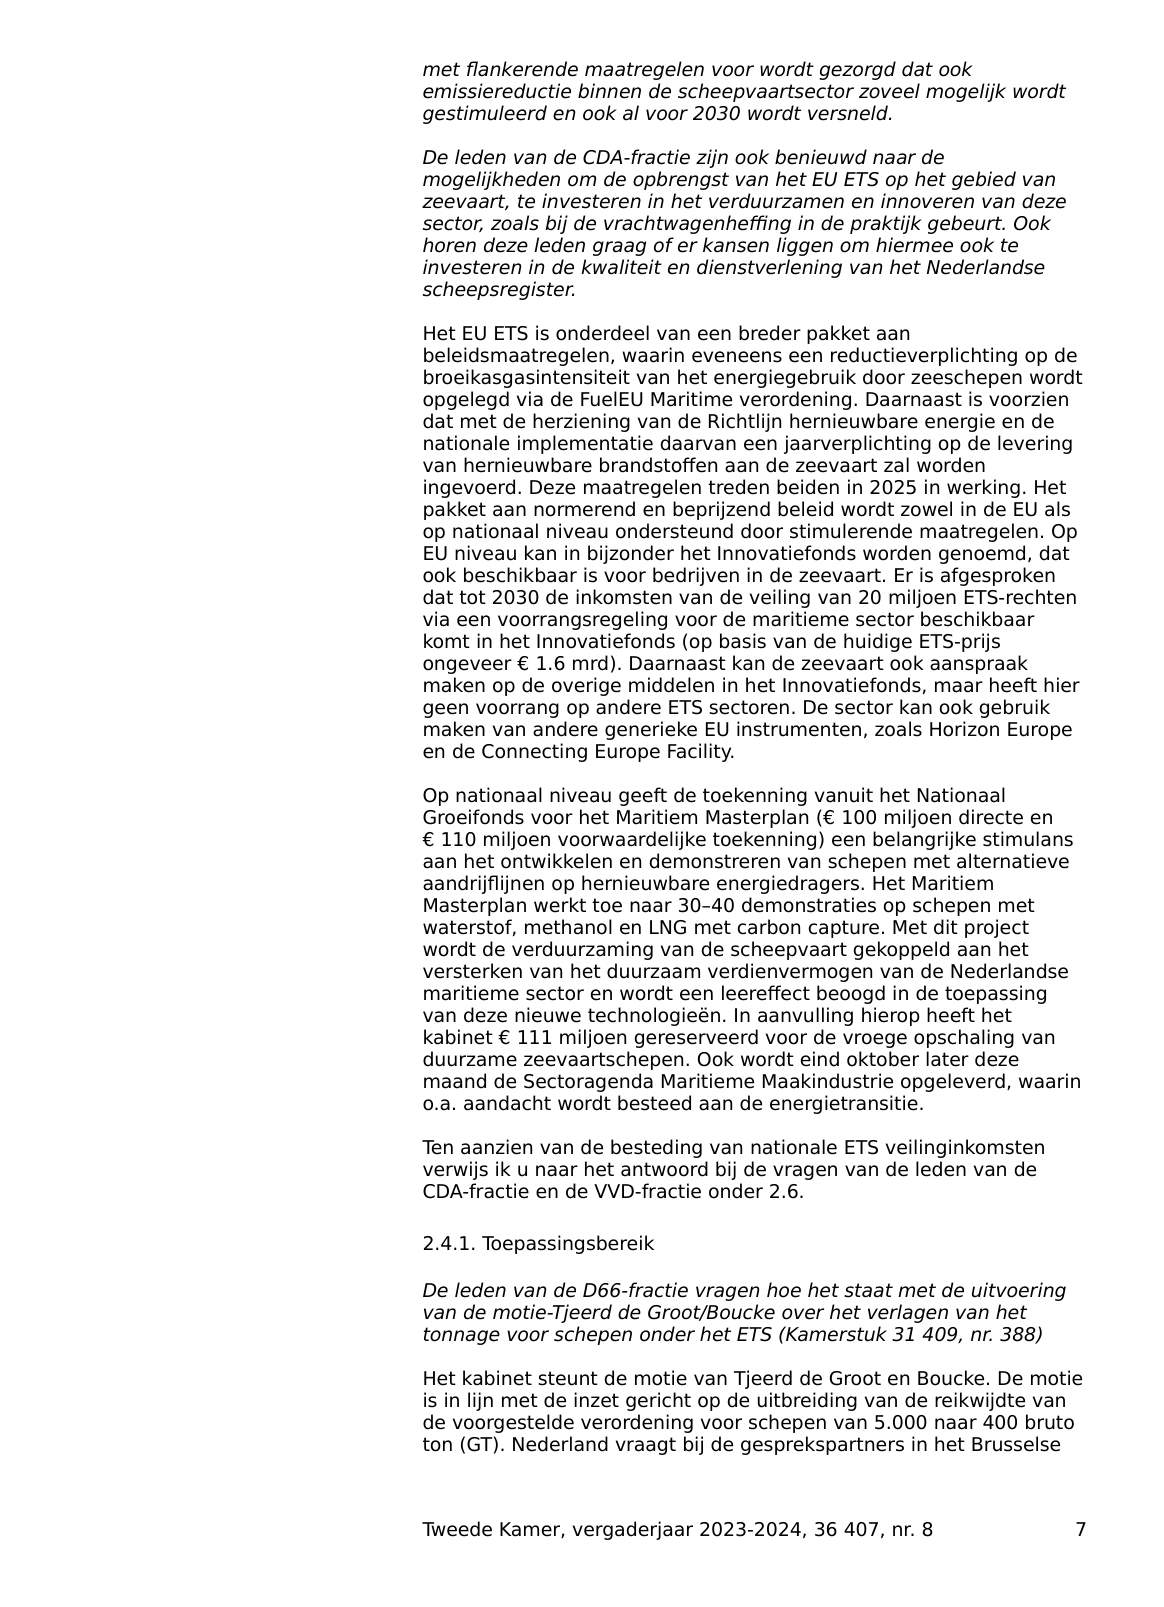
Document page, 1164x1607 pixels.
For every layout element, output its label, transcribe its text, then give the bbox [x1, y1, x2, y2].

text De leden van de D66-fractie vragen hoe het staat met de uitvoering van de motie-Tjeerd de Groot/Boucke over het verlagen van het tonnage voor schepen onder het ETS (Kamerstuk 31 409, nr. 388) [422, 1280, 1087, 1346]
text Het EU ETS is onderdeel van een breder pakket aan beleidsmaatregelen, waarin eveneens een reductieverplichting op de broeikasgasintensiteit van het energiegebruik door zeeschepen wordt opgelegd via de FuelEU Maritime verordening. Daarnaast is voorzien dat met de herziening van de Richtlijn hernieuwbare energie en de nationale implementatie daarvan een jaarverplichting op de levering van hernieuwbare brandstoffen aan de zeevaart zal worden ingevoerd. Deze maatregelen treden beiden in 2025 in werking. Het pakket aan normerend en beprijzend beleid wordt zowel in de EU als op nationaal niveau ondersteund door stimulerende maatregelen. Op EU niveau kan in bijzonder het Innovatiefonds worden genoemd, dat ook beschikbaar is voor bedrijven in de zeevaart. Er is afgesproken dat tot 2030 de inkomsten van de veiling van 20 miljoen ETS-rechten via een voorrangsregeling voor de maritieme sector beschikbaar komt in het Innovatiefonds (op basis van de huidige ETS-prijs ongeveer € 1.6 mrd). Daarnaast kan de zeevaart ook aanspraak maken op de overige middelen in het Innovatiefonds, maar heeft hier geen voorrang op andere ETS sectoren. De sector kan ook gebruik maken van andere generieke EU instrumenten, zoals Horizon Europe en de Connecting Europe Facility. [422, 323, 1087, 763]
text Het kabinet steunt de motie van Tjeerd de Groot en Boucke. De motie is in lijn met de inzet gericht op de uitbreiding van de reikwijdte van de voorgestelde verordening voor schepen van 5.000 naar 400 bruto ton (GT). Nederland vraagt bij de gesprekspartners in het Brusselse [422, 1368, 1087, 1456]
subtitle 2.4.1. Toepassingsbereik [422, 1233, 1087, 1255]
text Op nationaal niveau geeft de toekenning vanuit het Nationaal Groeifonds voor het Maritiem Masterplan (€ 100 miljoen directe en € 110 miljoen voorwaardelijke toekenning) een belangrijke stimulans aan het ontwikkelen en demonstreren van schepen met alternatieve aandrijflijnen op hernieuwbare energiedragers. Het Maritiem Masterplan werkt toe naar 30–40 demonstraties op schepen met waterstof, methanol en LNG met carbon capture. Met dit project wordt de verduurzaming van de scheepvaart gekoppeld aan het versterken van het duurzaam verdienvermogen van de Nederlandse maritieme sector en wordt een leereffect beoogd in de toepassing van deze nieuwe technologieën. In aanvulling hierop heeft het kabinet € 111 miljoen gereserveerd voor de vroege opschaling van duurzame zeevaartschepen. Ook wordt eind oktober later deze maand de Sectoragenda Maritieme Maakindustrie opgeleverd, waarin o.a. aandacht wordt besteed aan de energietransitie. [422, 785, 1087, 1115]
text Ten aanzien van de besteding van nationale ETS veilinginkomsten verwijs ik u naar het antwoord bij de vragen van de leden van de CDA-fractie en de VVD-fractie onder 2.6. [422, 1137, 1087, 1203]
text De leden van de CDA-fractie zijn ook benieuwd naar de mogelijkheden om de opbrengst van het EU ETS op het gebied van zeevaart, te investeren in het verduurzamen en innoveren van deze sector, zoals bij de vrachtwagenheffing in de praktijk gebeurt. Ook horen deze leden graag of er kansen liggen om hiermee ook te investeren in de kwaliteit en dienstverlening van het Nederlandse scheepsregister. [422, 147, 1087, 301]
text met flankerende maatregelen voor wordt gezorgd dat ook emissiereductie binnen de scheepvaartsector zoveel mogelijk wordt gestimuleerd en ook al voor 2030 wordt versneld. [422, 59, 1087, 125]
